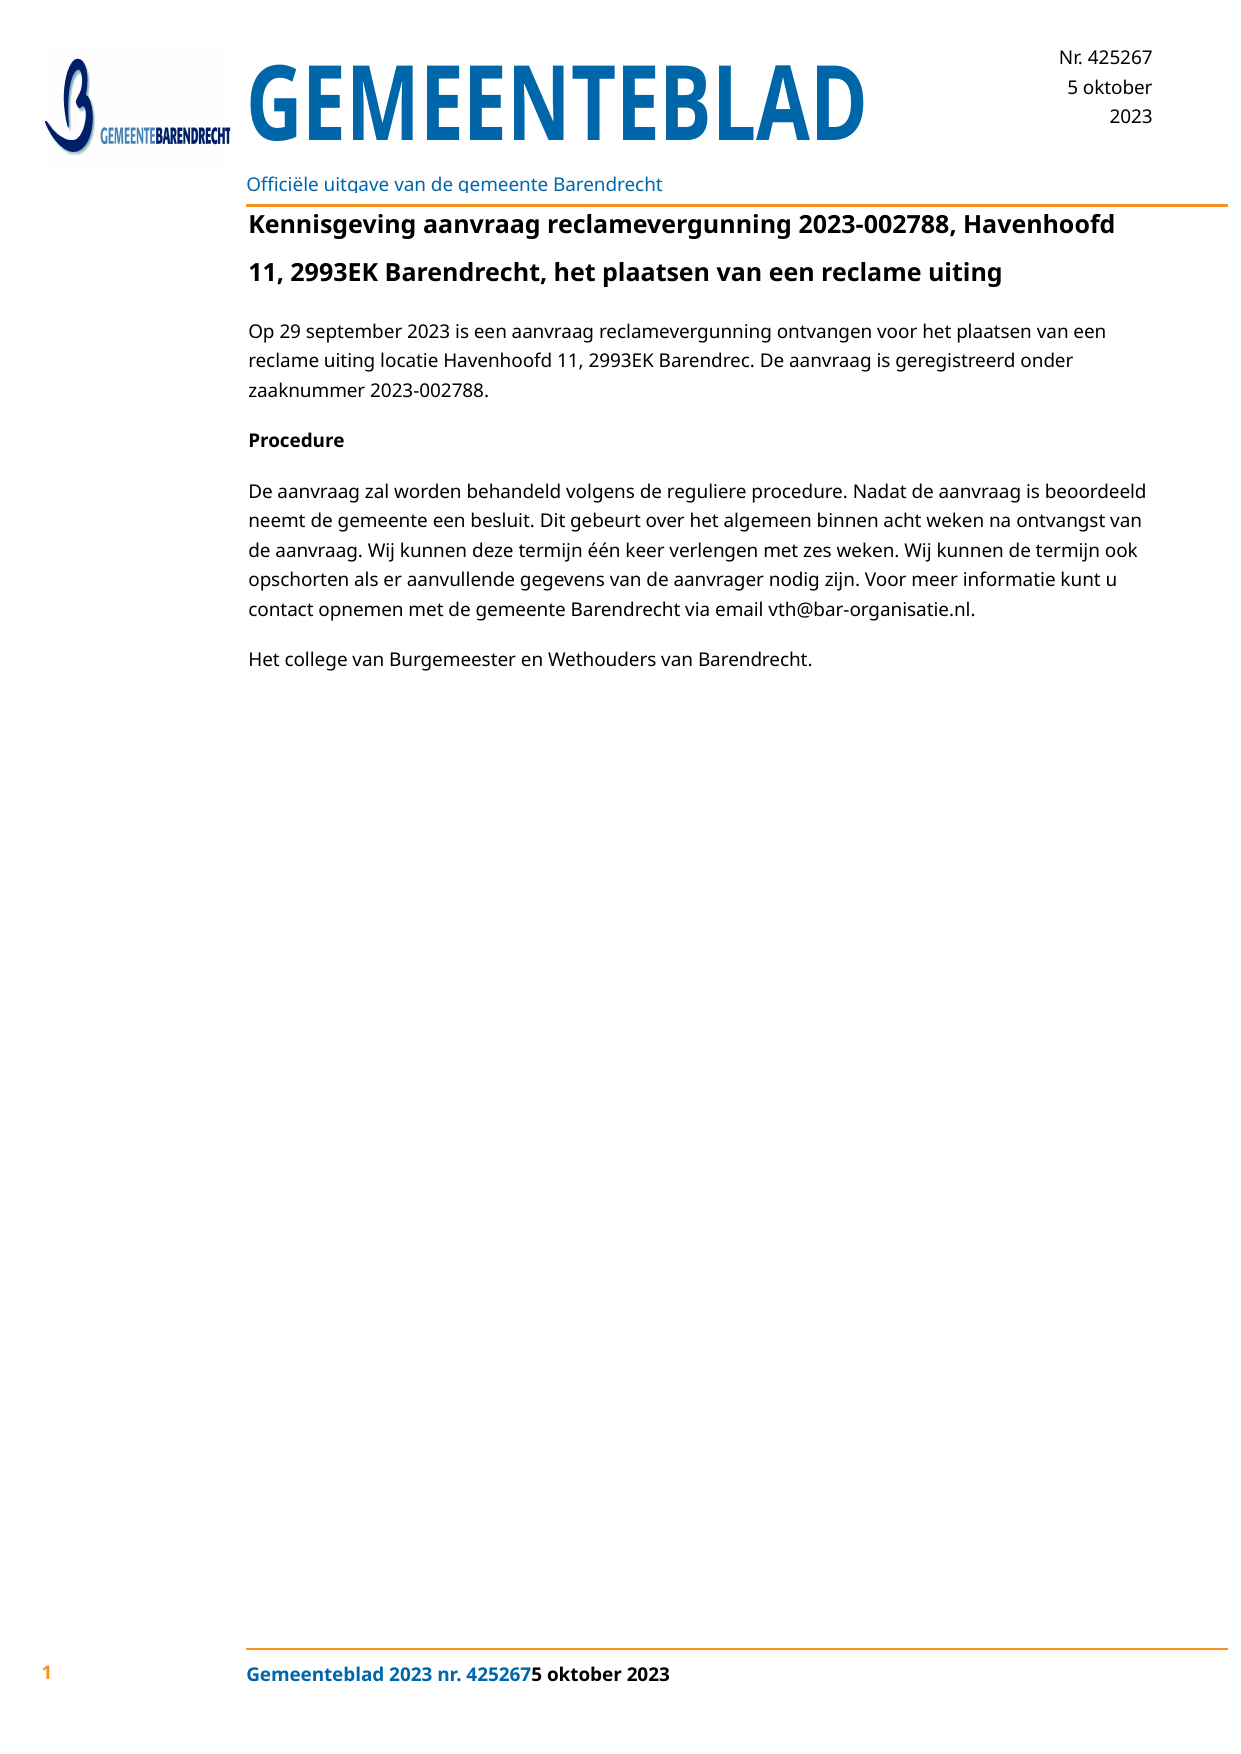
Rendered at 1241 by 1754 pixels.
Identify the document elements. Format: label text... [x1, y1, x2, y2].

text Procedure [248, 427, 1152, 453]
text De aanvraag zal worden behandeld volgens de reguliere procedure. Nadat de aanvraag is beoordeeld neemt de gemeente een besluit. Dit gebeurt over het algemeen binnen acht weken na ontvangst van de aanvraag. Wij kunnen deze termijn één keer verlengen met zes weken. Wij kunnen de termijn ook opschorten als er aanvullende gegevens van de aanvrager nodig zijn. Voor meer informatie kunt u contact opnemen met de gemeente Barendrecht via email vth@bar-organisatie.nl. [248, 478, 1152, 622]
text Het college van Burgemeester en Wethouders van Barendrecht. [248, 647, 1152, 672]
picture [41, 47, 231, 172]
text Op 29 september 2023 is een aanvraag reclamevergunning ontvangen voor het plaatsen van een reclame uiting locatie Havenhoofd 11, 2993EK Barendrec. De aanvraag is geregistreerd onder zaaknummer 2023-002788. [248, 318, 1152, 403]
text Kennisgeving aanvraag reclamevergunning 2023-002788, Havenhoofd 11, 2993EK Barendrecht, het plaatsen van een reclame uiting [248, 207, 1152, 288]
